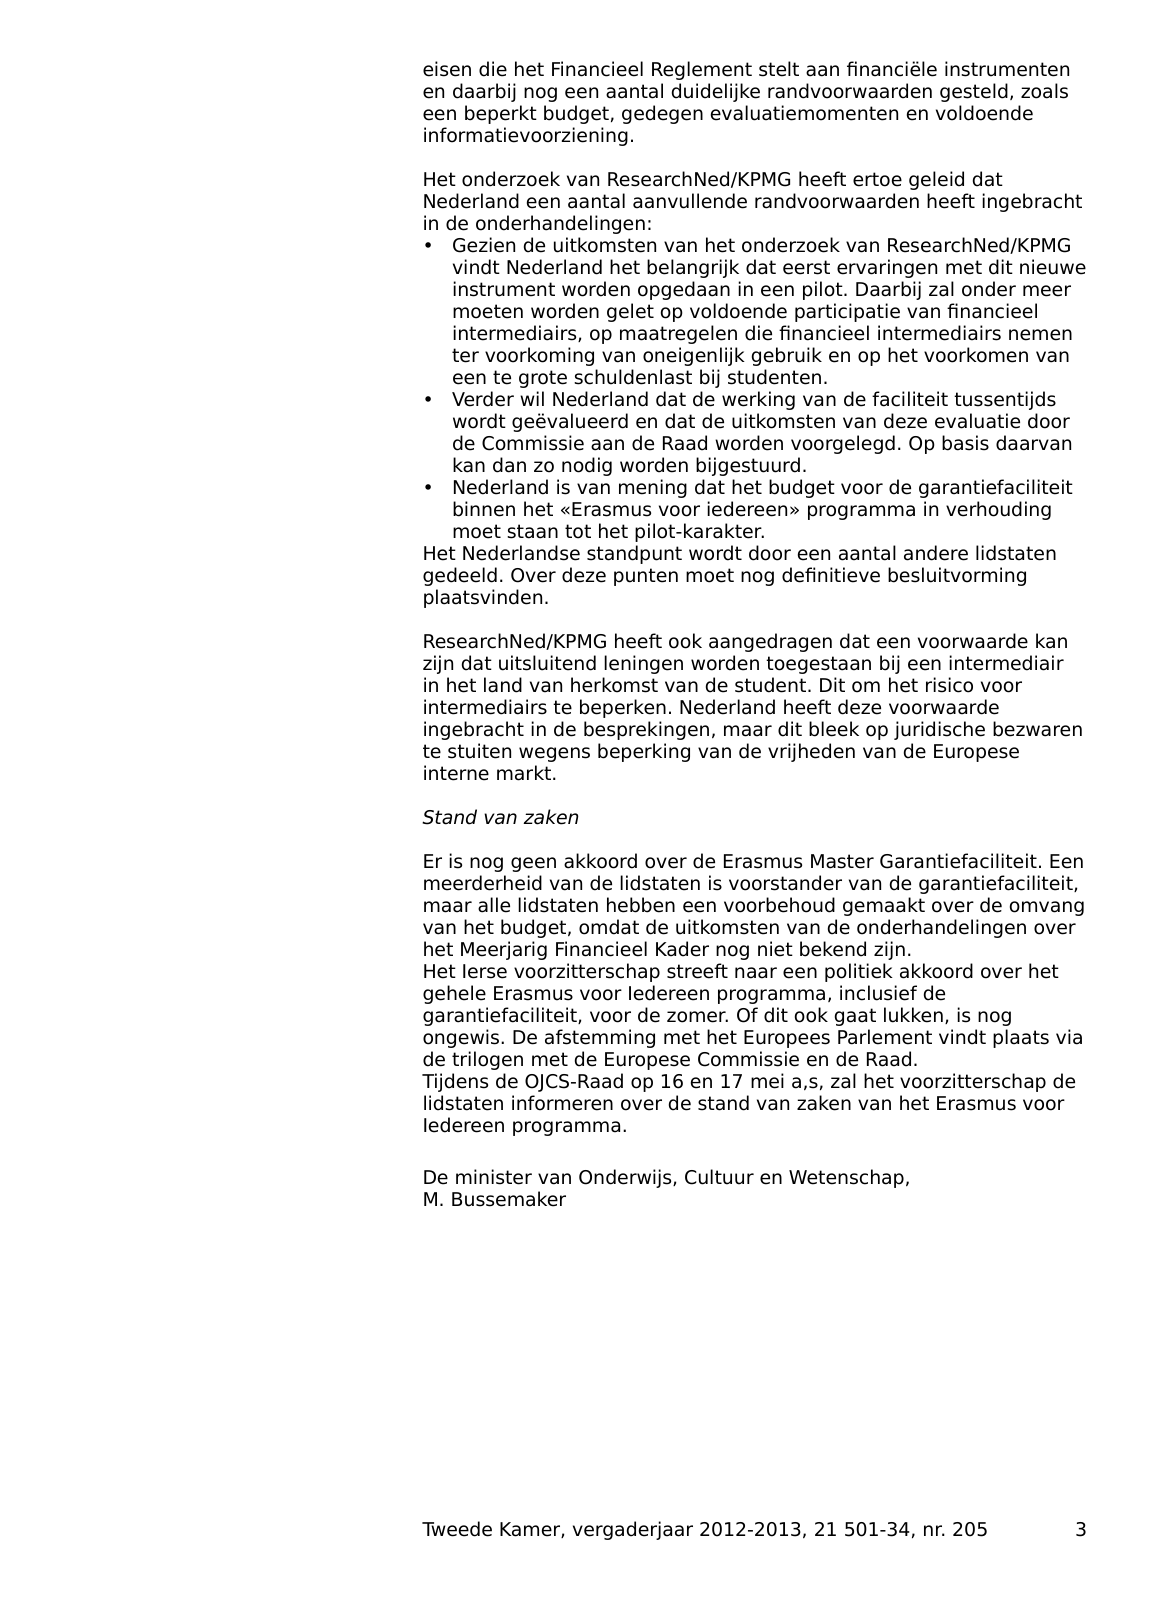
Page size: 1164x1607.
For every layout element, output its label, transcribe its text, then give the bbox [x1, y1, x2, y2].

text Het Nederlandse standpunt wordt door een aantal andere lidstaten gedeeld. Over deze punten moet nog definitieve besluitvorming plaatsvinden. [422, 543, 1087, 609]
text ResearchNed/KPMG heeft ook aangedragen dat een voorwaarde kan zijn dat uitsluitend leningen worden toegestaan bij een intermediair in het land van herkomst van de student. Dit om het risico voor intermediairs te beperken. Nederland heeft deze voorwaarde ingebracht in de besprekingen, maar dit bleek op juridische bezwaren te stuiten wegens beperking van de vrijheden van de Europese interne markt. [422, 631, 1087, 785]
text eisen die het Financieel Reglement stelt aan financiële instrumenten en daarbij nog een aantal duidelijke randvoorwaarden gesteld, zoals een beperkt budget, gedegen evaluatiemomenten en voldoende informatievoorziening. [422, 59, 1087, 147]
text Het Ierse voorzitterschap streeft naar een politiek akkoord over het gehele Erasmus voor Iedereen programma, inclusief de garantiefaciliteit, voor de zomer. Of dit ook gaat lukken, is nog ongewis. De afstemming met het Europees Parlement vindt plaats via de trilogen met de Europese Commissie en de Raad. [422, 961, 1087, 1071]
text • Nederland is van mening dat het budget voor de garantiefaciliteit binnen het «Erasmus voor iedereen» programma in verhouding moet staan tot het pilot-karakter. [422, 477, 1087, 543]
text De minister van Onderwijs, Cultuur en Wetenschap, M. Bussemaker [422, 1167, 1087, 1211]
text • Verder wil Nederland dat de werking van de faciliteit tussentijds wordt geëvalueerd en dat de uitkomsten van deze evaluatie door de Commissie aan de Raad worden voorgelegd. Op basis daarvan kan dan zo nodig worden bijgestuurd. [422, 389, 1087, 477]
text Er is nog geen akkoord over de Erasmus Master Garantiefaciliteit. Een meerderheid van de lidstaten is voorstander van de garantiefaciliteit, maar alle lidstaten hebben een voorbehoud gemaakt over de omvang van het budget, omdat de uitkomsten van de onderhandelingen over het Meerjarig Financieel Kader nog niet bekend zijn. [422, 851, 1087, 961]
text • Gezien de uitkomsten van het onderzoek van ResearchNed/KPMG vindt Nederland het belangrijk dat eerst ervaringen met dit nieuwe instrument worden opgedaan in een pilot. Daarbij zal onder meer moeten worden gelet op voldoende participatie van financieel intermediairs, op maatregelen die financieel intermediairs nemen ter voorkoming van oneigenlijk gebruik en op het voorkomen van een te grote schuldenlast bij studenten. [422, 235, 1087, 389]
text Tijdens de OJCS-Raad op 16 en 17 mei a,s, zal het voorzitterschap de lidstaten informeren over de stand van zaken van het Erasmus voor Iedereen programma. [422, 1071, 1087, 1137]
subtitle Stand van zaken [422, 807, 1087, 829]
text Het onderzoek van ResearchNed/KPMG heeft ertoe geleid dat Nederland een aantal aanvullende randvoorwaarden heeft ingebracht in de onderhandelingen: [422, 169, 1087, 235]
